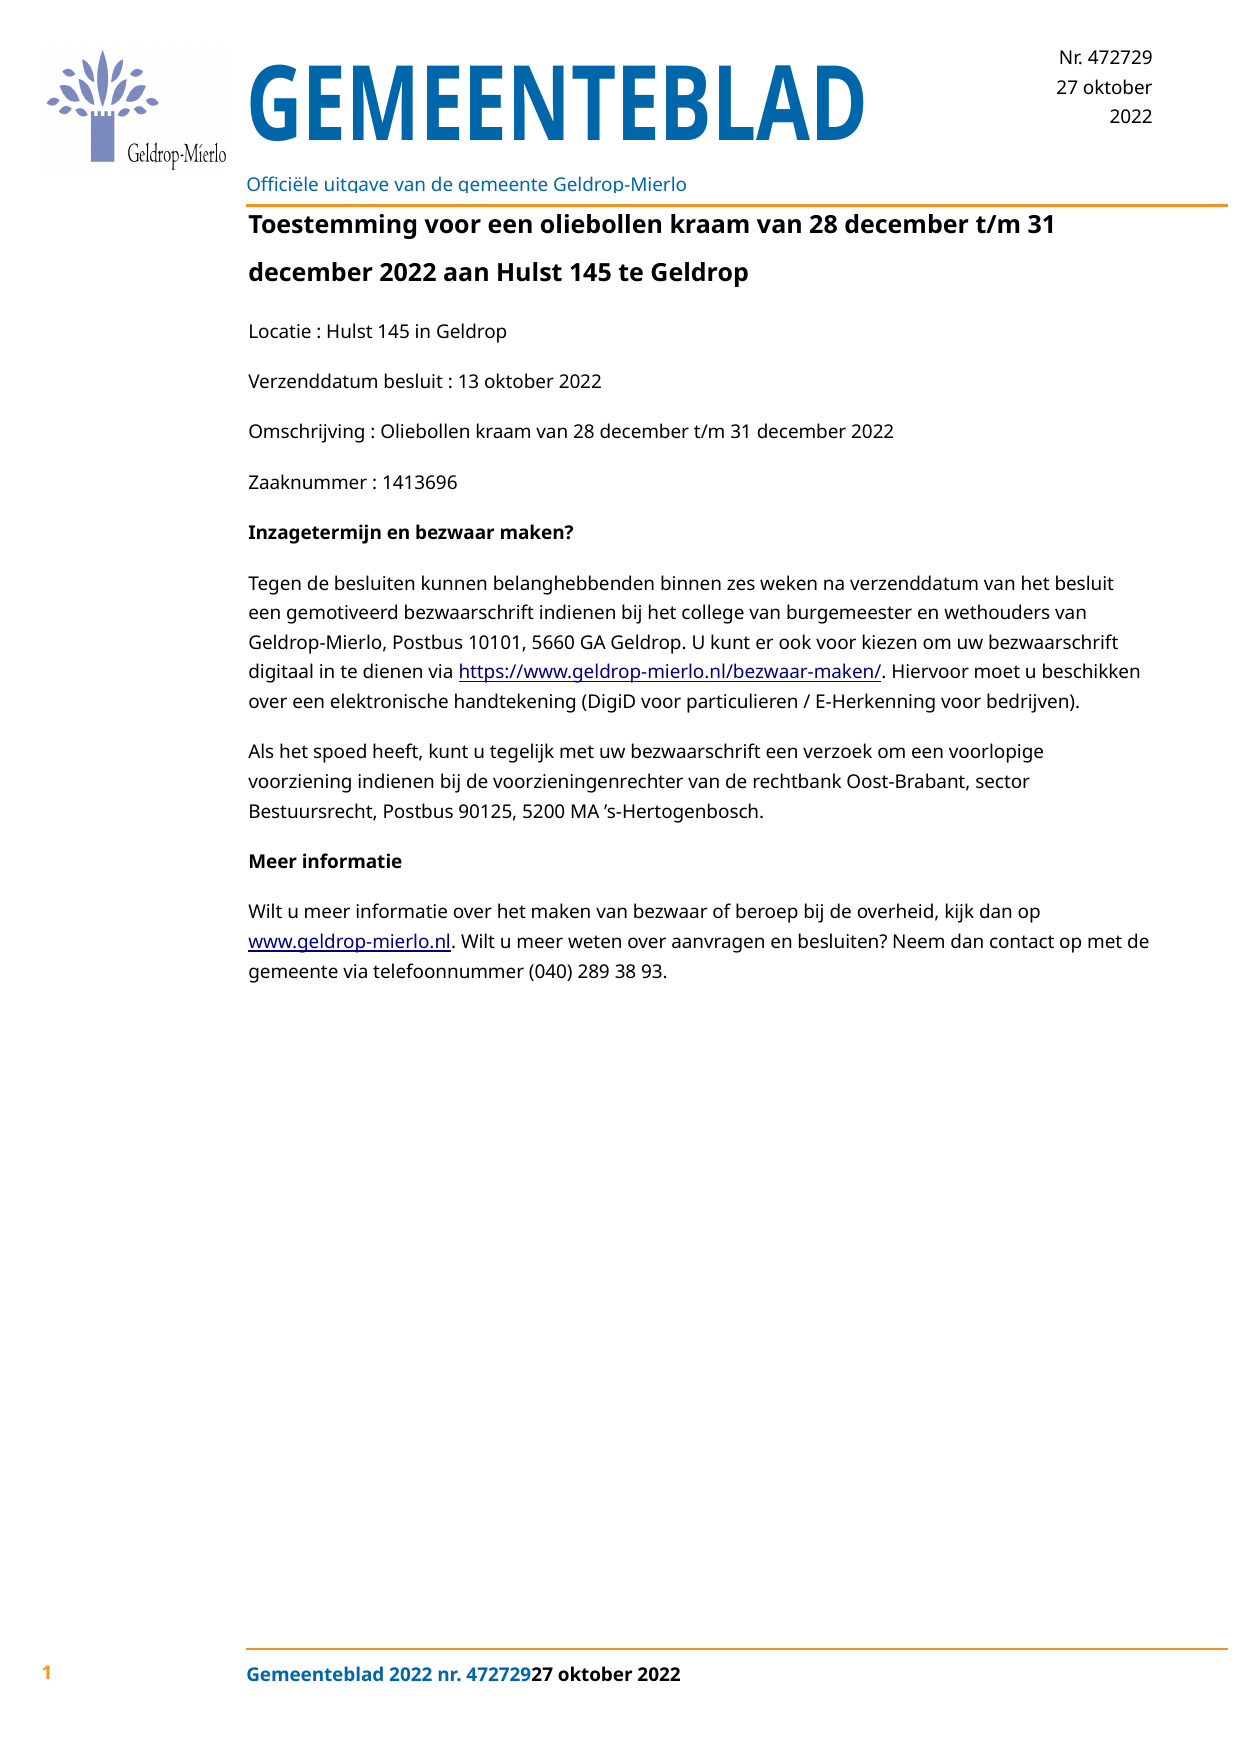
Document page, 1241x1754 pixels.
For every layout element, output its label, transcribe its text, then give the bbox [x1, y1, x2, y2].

text Inzagetermijn en bezwaar maken? [248, 519, 1152, 545]
text Tegen de besluiten kunnen belanghebbenden binnen zes weken na verzenddatum van het besluit een gemotiveerd bezwaarschrift indienen bij het college van burgemeester en wethouders van Geldrop-Mierlo, Postbus 10101, 5660 GA Geldrop. U kunt er ook voor kiezen om uw bezwaarschrift digitaal in te dienen via https://www.geldrop-mierlo.nl/bezwaar-maken/. Hiervoor moet u beschikken over een elektronische handtekening (DigiD voor particulieren / E-Herkenning voor bedrijven). [248, 570, 1152, 714]
text Omschrijving : Oliebollen kraam van 28 december t/m 31 december 2022 [248, 419, 1152, 444]
text Zaaknummer : 1413696 [248, 469, 1152, 495]
text Locatie : Hulst 145 in Geldrop [248, 318, 1152, 344]
text Meer informatie [248, 848, 1152, 874]
text Verzenddatum besluit : 13 oktober 2022 [248, 368, 1152, 394]
picture [41, 47, 231, 172]
text Toestemming voor een oliebollen kraam van 28 december t/m 31 december 2022 aan Hulst 145 te Geldrop [248, 207, 1152, 288]
text Wilt u meer informatie over het maken van bezwaar of beroep bij de overheid, kijk dan op www.geldrop-mierlo.nl. Wilt u meer weten over aanvragen en besluiten? Neem dan contact op met de gemeente via telefoonnummer (040) 289 38 93. [248, 899, 1152, 984]
text Als het spoed heeft, kunt u tegelijk met uw bezwaarschrift een verzoek om een voorlopige voorziening indienen bij de voorzieningenrechter van de rechtbank Oost-Brabant, sector Bestuursrecht, Postbus 90125, 5200 MA ’s-Hertogenbosch. [248, 739, 1152, 824]
